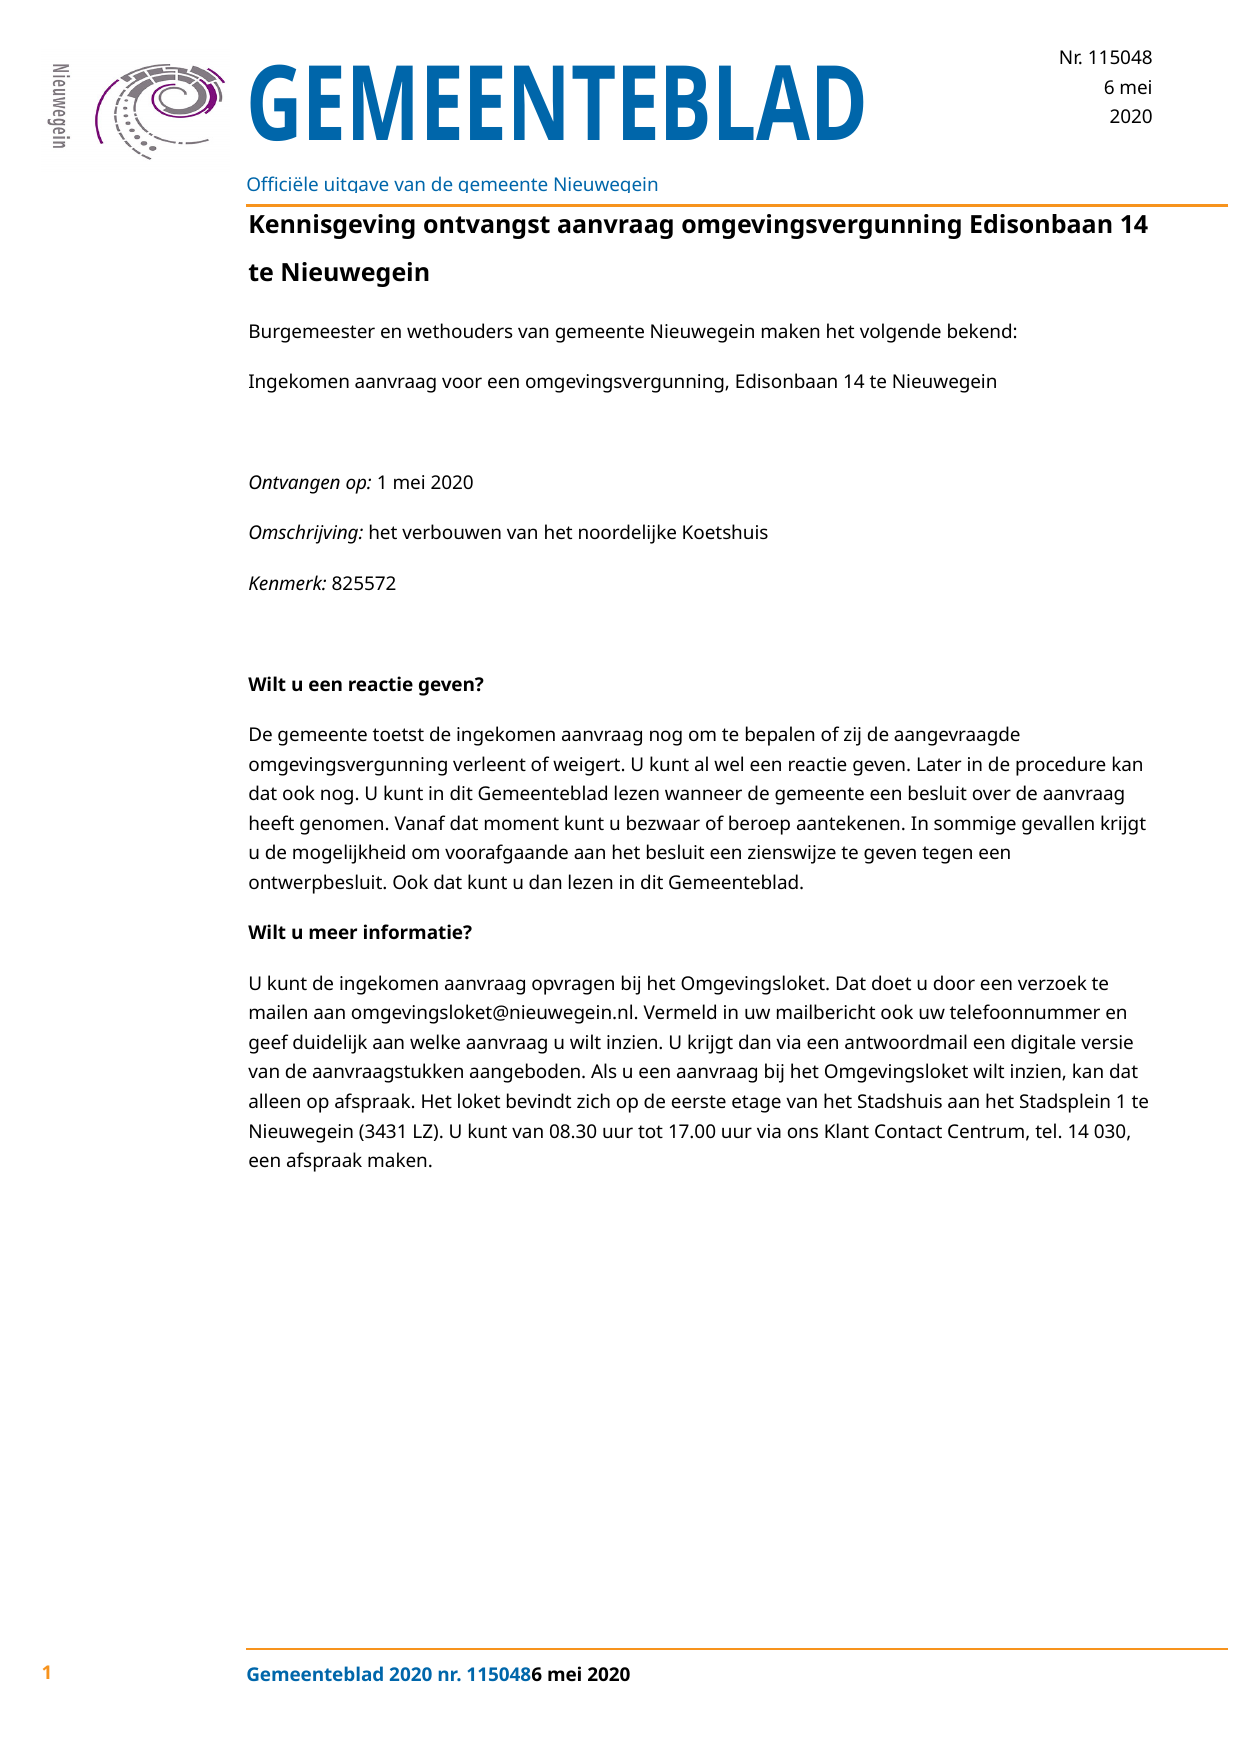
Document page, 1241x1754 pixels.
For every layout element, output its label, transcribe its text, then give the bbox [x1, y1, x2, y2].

text Wilt u meer informatie? [248, 919, 1152, 945]
text Wilt u een reactie geven? [248, 671, 1152, 697]
text U kunt de ingekomen aanvraag opvragen bij het Omgevingsloket. Dat doet u door een verzoek te mailen aan omgevingsloket@nieuwegein.nl. Vermeld in uw mailbericht ook uw telefoonnummer en geef duidelijk aan welke aanvraag u wilt inzien. U krijgt dan via een antwoordmail een digitale versie van de aanvraagstukken aangeboden. Als u een aanvraag bij het Omgevingsloket wilt inzien, kan dat alleen op afspraak. Het loket bevindt zich op de eerste etage van het Stadshuis aan het Stadsplein 1 te Nieuwegein (3431 LZ). U kunt van 08.30 uur tot 17.00 uur via ons Klant Contact Centrum, tel. 14 030, een afspraak maken. [248, 970, 1152, 1173]
text Kennisgeving ontvangst aanvraag omgevingsvergunning Edisonbaan 14 te Nieuwegein [248, 207, 1152, 288]
picture [41, 47, 231, 172]
text Ingekomen aanvraag voor een omgevingsvergunning, Edisonbaan 14 te Nieuwegein [248, 368, 1152, 394]
text Omschrijving: het verbouwen van het noordelijke Koetshuis [248, 519, 1152, 545]
text Ontvangen op: 1 mei 2020 [248, 469, 1152, 495]
text Burgemeester en wethouders van gemeente Nieuwegein maken het volgende bekend: [248, 318, 1152, 344]
text Kenmerk: 825572 [248, 570, 1152, 596]
text De gemeente toetst de ingekomen aanvraag nog om te bepalen of zij de aangevraagde omgevingsvergunning verleent of weigert. U kunt al wel een reactie geven. Later in de procedure kan dat ook nog. U kunt in dit Gemeenteblad lezen wanneer de gemeente een besluit over de aanvraag heeft genomen. Vanaf dat moment kunt u bezwaar of beroep aantekenen. In sommige gevallen krijgt u de mogelijkheid om voorafgaande aan het besluit een zienswijze te geven tegen een ontwerpbesluit. Ook dat kunt u dan lezen in dit Gemeenteblad. [248, 721, 1152, 895]
